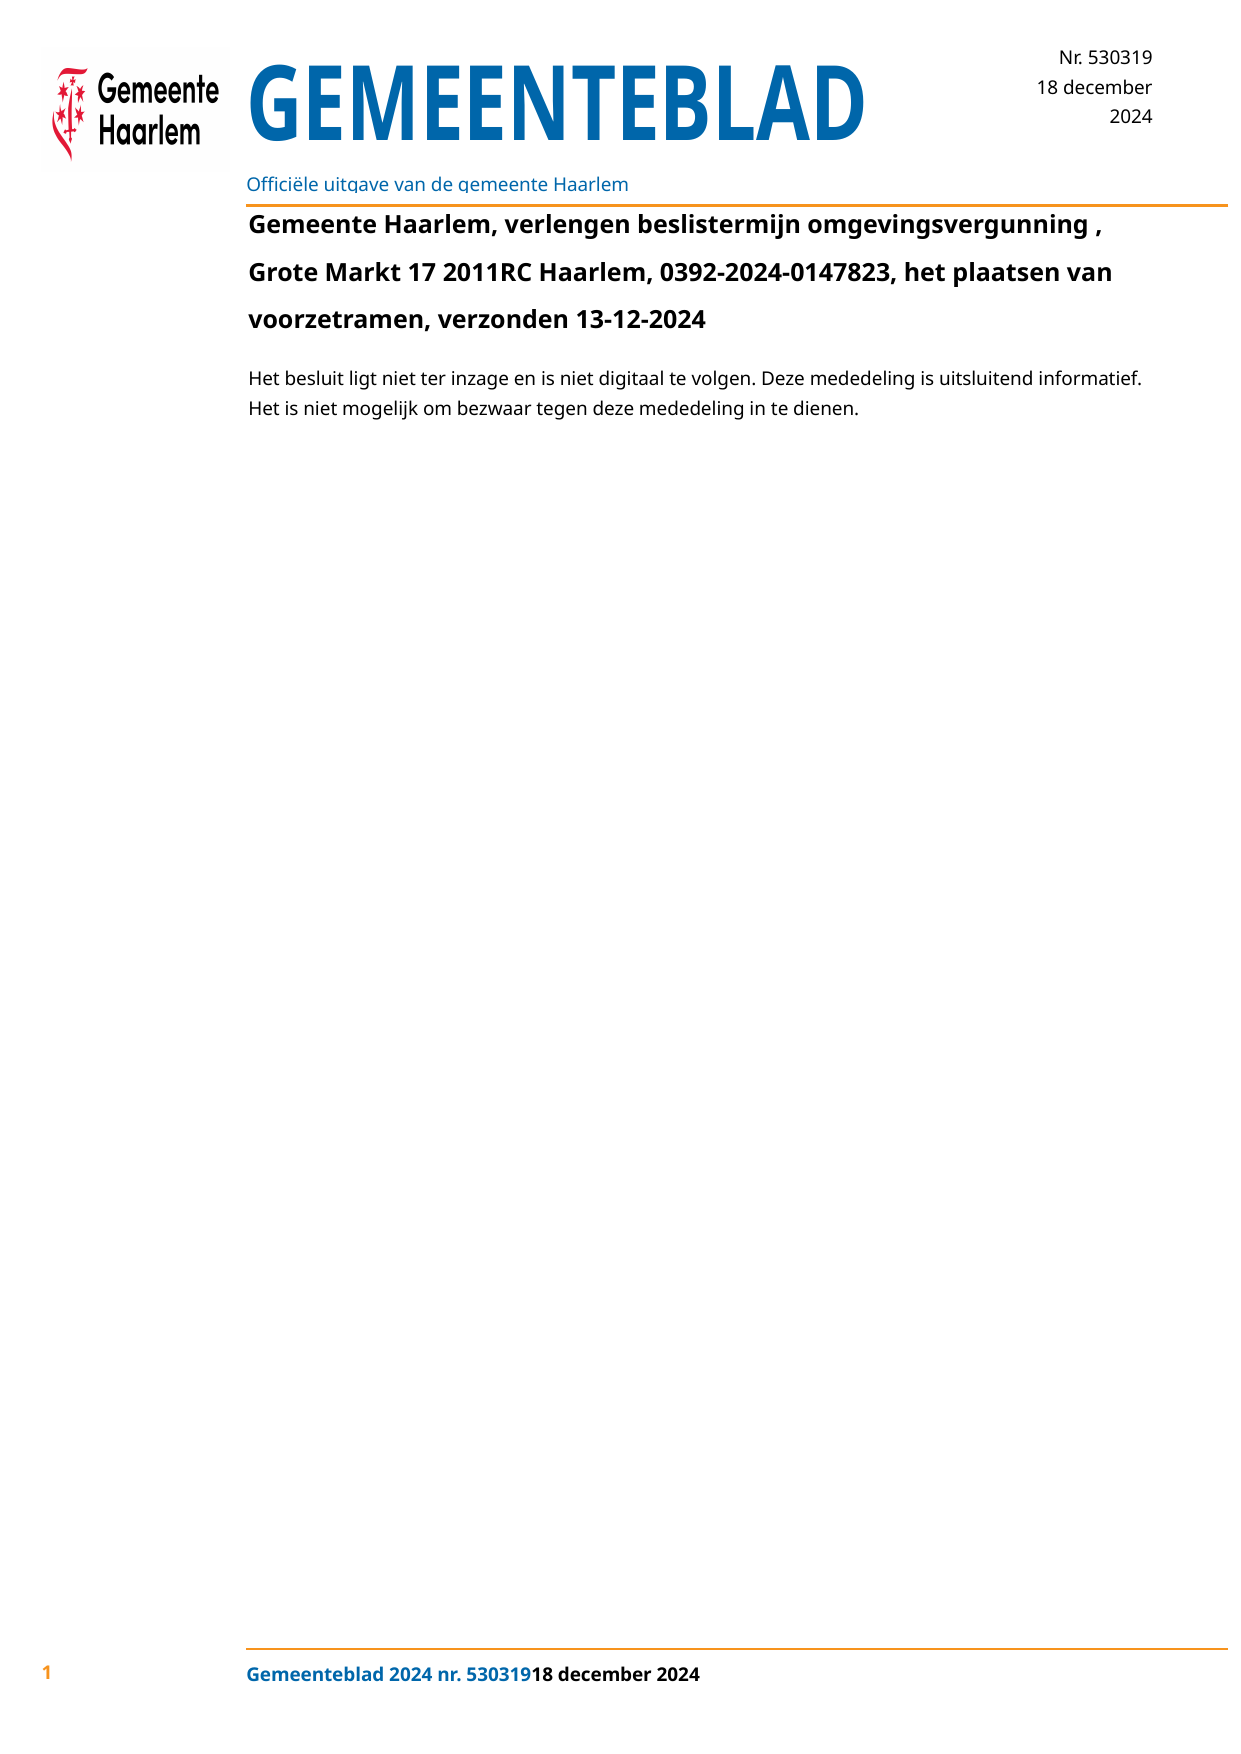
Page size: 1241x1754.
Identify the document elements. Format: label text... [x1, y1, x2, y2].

text Het besluit ligt niet ter inzage en is niet digitaal te volgen. Deze mededeling is uitsluitend informatief. Het is niet mogelijk om bezwaar tegen deze mededeling in te dienen. [248, 366, 1152, 421]
text Gemeente Haarlem, verlengen beslistermijn omgevingsvergunning , Grote Markt 17 2011RC Haarlem, 0392-2024-0147823, het plaatsen van voorzetramen, verzonden 13-12-2024 [248, 207, 1152, 336]
picture [41, 47, 231, 172]
